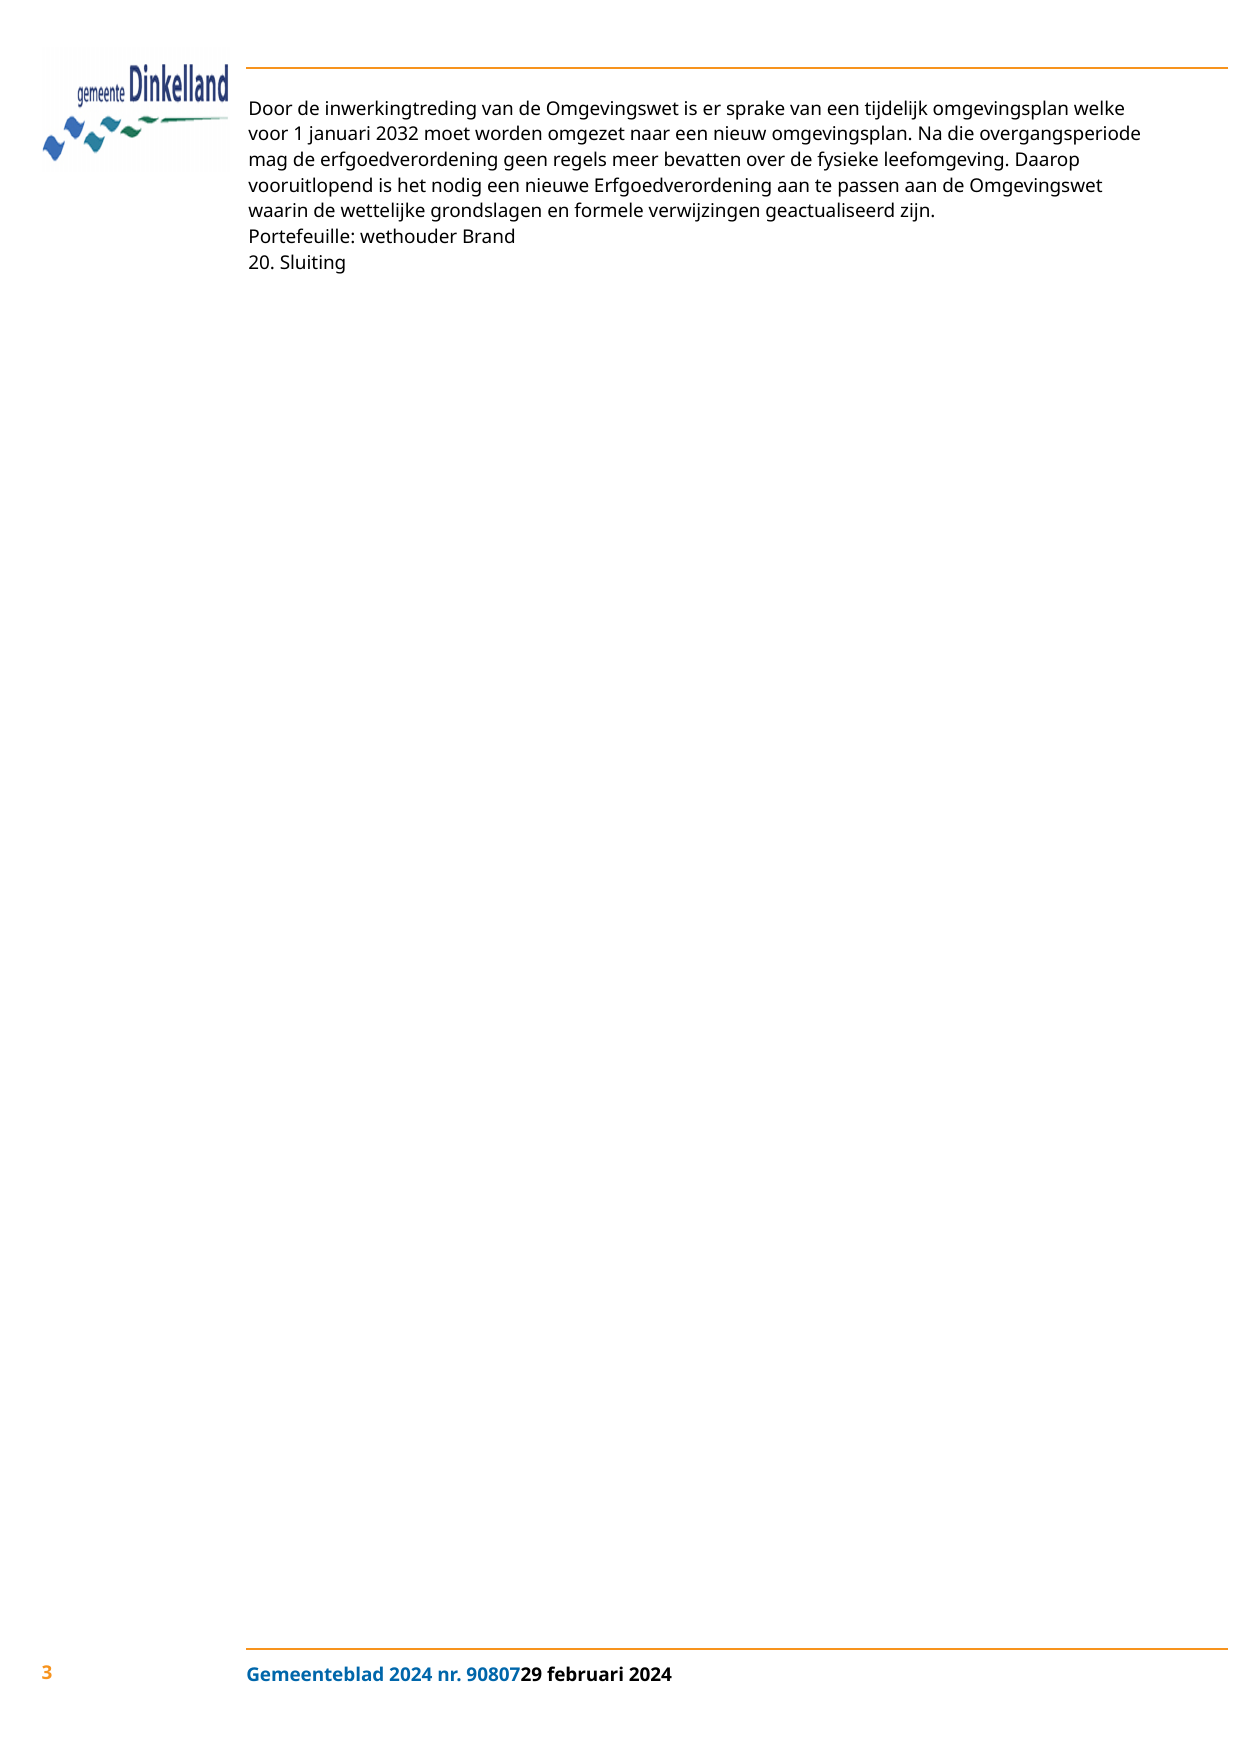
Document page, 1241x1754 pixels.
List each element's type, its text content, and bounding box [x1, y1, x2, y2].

text Door de inwerkingtreding van de Omgevingswet is er sprake van een tijdelijk omgevingsplan welke voor 1 januari 2032 moet worden omgezet naar een nieuw omgevingsplan. Na die overgangsperiode mag de erfgoedverordening geen regels meer bevatten over de fysieke leefomgeving. Daarop vooruitlopend is het nodig een nieuwe Erfgoedverordening aan te passen aan de Omgevingswet waarin de wettelijke grondslagen en formele verwijzingen geactualiseerd zijn. [248, 95, 1152, 223]
text 20. Sluiting [248, 249, 1152, 275]
picture [41, 47, 231, 172]
text Portefeuille: wethouder Brand [248, 223, 1152, 249]
